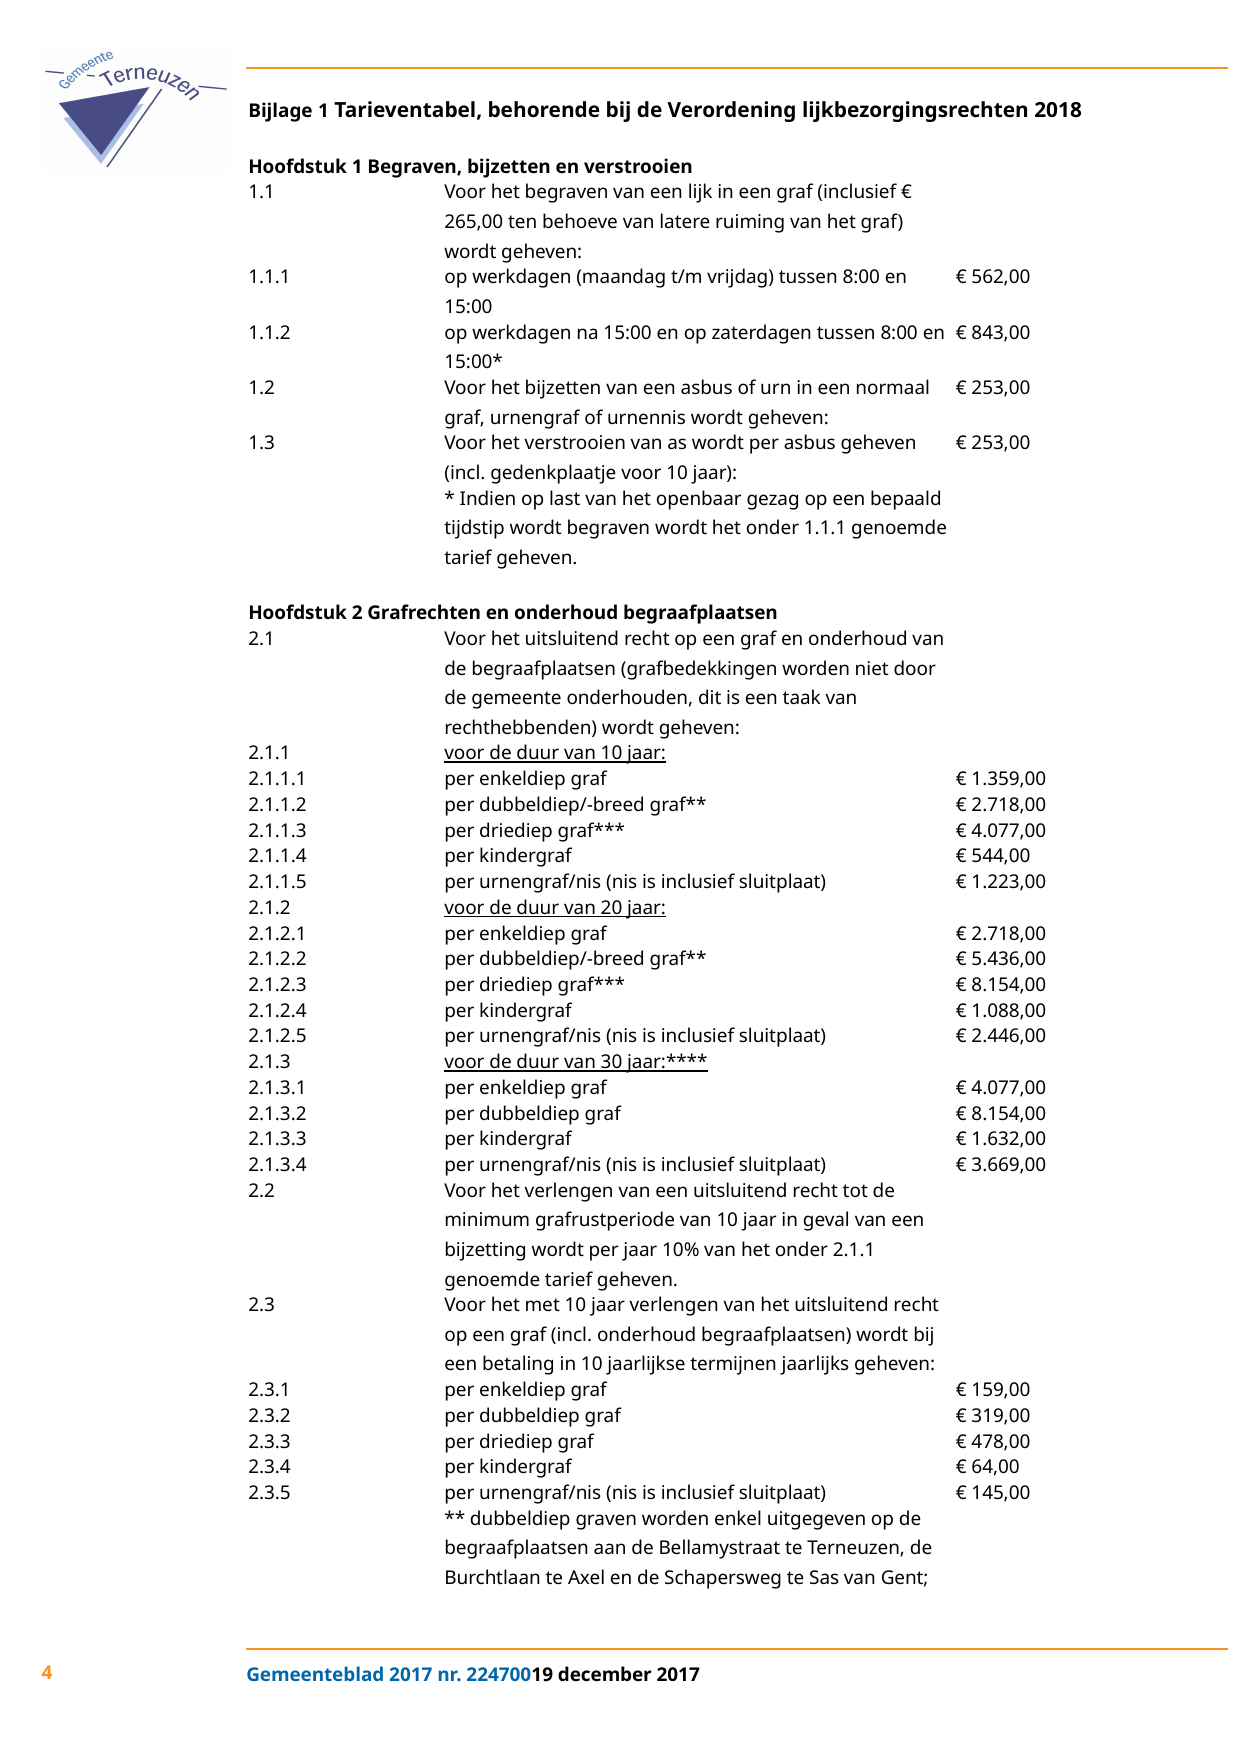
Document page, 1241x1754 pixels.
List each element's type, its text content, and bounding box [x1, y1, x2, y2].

table_cell 2.1.2.2 [248, 945, 444, 971]
table_cell [248, 485, 444, 570]
table_cell per urnengraf/nis (nis is inclusief sluitplaat) [444, 1479, 956, 1505]
table_cell 2.3.4 [248, 1454, 444, 1479]
table_cell [956, 485, 1152, 570]
table_cell 2.1.2.5 [248, 1023, 444, 1048]
table_cell € 1.223,00 [956, 868, 1152, 894]
table_cell per dubbeldiep graf [444, 1100, 956, 1126]
table_cell [956, 1048, 1152, 1074]
table_cell per kindergraf [444, 997, 956, 1023]
table_cell Voor het uitsluitend recht op een graf en onderhoud van de begraafplaatsen (grafbedekkingen worden niet door de gemeente onderhouden, dit is een taak van rechthebbenden) wordt geheven: [444, 625, 956, 739]
table_cell € 1.088,00 [956, 997, 1152, 1023]
table_cell 2.3.1 [248, 1376, 444, 1402]
table_cell 1.2 [248, 374, 444, 429]
table_cell 1.1 [248, 179, 444, 264]
table_cell 2.1.3.1 [248, 1074, 444, 1100]
table_cell [956, 894, 1152, 920]
table_cell per urnengraf/nis (nis is inclusief sluitplaat) [444, 868, 956, 894]
table_cell € 64,00 [956, 1454, 1152, 1479]
table_cell per urnengraf/nis (nis is inclusief sluitplaat) [444, 1023, 956, 1048]
table_cell [956, 1291, 1152, 1376]
table_cell [956, 740, 1152, 765]
table_cell 2.3 [248, 1291, 444, 1376]
table_cell € 5.436,00 [956, 945, 1152, 971]
table_cell 2.3.2 [248, 1402, 444, 1428]
table_cell [248, 1505, 444, 1590]
table_cell per kindergraf [444, 1126, 956, 1151]
table_cell 2.1.1.3 [248, 817, 444, 842]
table_cell per dubbeldiep/-breed graf** [444, 791, 956, 817]
table_cell 1.1.2 [248, 319, 444, 374]
table_cell € 8.154,00 [956, 971, 1152, 997]
table_cell per enkeldiep graf [444, 1376, 956, 1402]
table_cell 1.3 [248, 430, 444, 485]
table_cell per enkeldiep graf [444, 1074, 956, 1100]
table_cell 2.1 [248, 625, 444, 739]
table_cell per kindergraf [444, 1454, 956, 1479]
table_cell 2.1.2.3 [248, 971, 444, 997]
table_cell € 478,00 [956, 1428, 1152, 1453]
table_cell € 145,00 [956, 1479, 1152, 1505]
table_cell € 1.632,00 [956, 1126, 1152, 1151]
table_cell 2.1.2.4 [248, 997, 444, 1023]
table_cell € 562,00 [956, 264, 1152, 319]
table_cell 2.1.3.2 [248, 1100, 444, 1126]
table_cell 2.3.3 [248, 1428, 444, 1453]
table_cell [956, 1177, 1152, 1291]
table_cell * Indien op last van het openbaar gezag op een bepaald tijdstip wordt begraven wordt het onder 1.1.1 genoemde tarief geheven. [444, 485, 956, 570]
table_cell Voor het met 10 jaar verlengen van het uitsluitend recht op een graf (incl. onderhoud begraafplaatsen) wordt bij een betaling in 10 jaarlijkse termijnen jaarlijks geheven: [444, 1291, 956, 1376]
picture [41, 47, 231, 172]
table_cell € 319,00 [956, 1402, 1152, 1428]
table_cell 2.1.1.4 [248, 843, 444, 868]
table_cell 2.1.1 [248, 740, 444, 765]
table_cell Voor het verstrooien van as wordt per asbus geheven (incl. gedenkplaatje voor 10 jaar): [444, 430, 956, 485]
table_cell per kindergraf [444, 843, 956, 868]
table_cell € 4.077,00 [956, 1074, 1152, 1100]
table_cell Voor het verlengen van een uitsluitend recht tot de minimum grafrustperiode van 10 jaar in geval van een bijzetting wordt per jaar 10% van het onder 2.1.1 genoemde tarief geheven. [444, 1177, 956, 1291]
table_cell ** dubbeldiep graven worden enkel uitgegeven op de begraafplaatsen aan de Bellamystraat te Terneuzen, de Burchtlaan te Axel en de Schapersweg te Sas van Gent; [444, 1505, 956, 1590]
table_cell € 253,00 [956, 430, 1152, 485]
table_cell op werkdagen na 15:00 en op zaterdagen tussen 8:00 en 15:00* [444, 319, 956, 374]
table_cell [956, 625, 1152, 739]
table_cell € 843,00 [956, 319, 1152, 374]
table_cell 2.3.5 [248, 1479, 444, 1505]
table_cell Voor het bijzetten van een asbus of urn in een normaal graf, urnengraf of urnennis wordt geheven: [444, 374, 956, 429]
table_cell 1.1.1 [248, 264, 444, 319]
table_cell per dubbeldiep/-breed graf** [444, 945, 956, 971]
table_cell voor de duur van 30 jaar:**** [444, 1048, 956, 1074]
table_header Hoofdstuk 1 Begraven, bijzetten en verstrooien [248, 124, 1152, 179]
table_cell voor de duur van 10 jaar: [444, 740, 956, 765]
table_cell 2.1.2 [248, 894, 444, 920]
table_cell € 3.669,00 [956, 1151, 1152, 1177]
table_cell € 8.154,00 [956, 1100, 1152, 1126]
table_cell op werkdagen (maandag t/m vrijdag) tussen 8:00 en 15:00 [444, 264, 956, 319]
table_cell € 2.718,00 [956, 920, 1152, 945]
table_cell € 544,00 [956, 843, 1152, 868]
table_cell per urnengraf/nis (nis is inclusief sluitplaat) [444, 1151, 956, 1177]
table_cell 2.1.3.3 [248, 1126, 444, 1151]
table_cell € 4.077,00 [956, 817, 1152, 842]
table_cell Hoofdstuk 2 Grafrechten en onderhoud begraafplaatsen [248, 570, 1152, 625]
text Bijlage 1 Tarieventabel, behorende bij de Verordening lijkbezorgingsrechten 2018 [248, 95, 1152, 123]
table_cell 2.1.3 [248, 1048, 444, 1074]
table_cell per driediep graf [444, 1428, 956, 1453]
table_cell per driediep graf*** [444, 971, 956, 997]
table_cell per dubbeldiep graf [444, 1402, 956, 1428]
table_cell per driediep graf*** [444, 817, 956, 842]
table_cell € 2.718,00 [956, 791, 1152, 817]
table_cell 2.1.3.4 [248, 1151, 444, 1177]
table_cell € 2.446,00 [956, 1023, 1152, 1048]
table_cell € 1.359,00 [956, 765, 1152, 791]
table_cell € 253,00 [956, 374, 1152, 429]
table_cell 2.1.1.2 [248, 791, 444, 817]
table_cell € 159,00 [956, 1376, 1152, 1402]
table_cell 2.1.2.1 [248, 920, 444, 945]
table_cell 2.2 [248, 1177, 444, 1291]
table_cell [956, 1505, 1152, 1590]
table_cell Voor het begraven van een lijk in een graf (inclusief € 265,00 ten behoeve van latere ruiming van het graf) wordt geheven: [444, 179, 956, 264]
table_cell per enkeldiep graf [444, 920, 956, 945]
table_cell 2.1.1.5 [248, 868, 444, 894]
table_cell voor de duur van 20 jaar: [444, 894, 956, 920]
table_cell 2.1.1.1 [248, 765, 444, 791]
table_cell per enkeldiep graf [444, 765, 956, 791]
table_cell [956, 179, 1152, 264]
